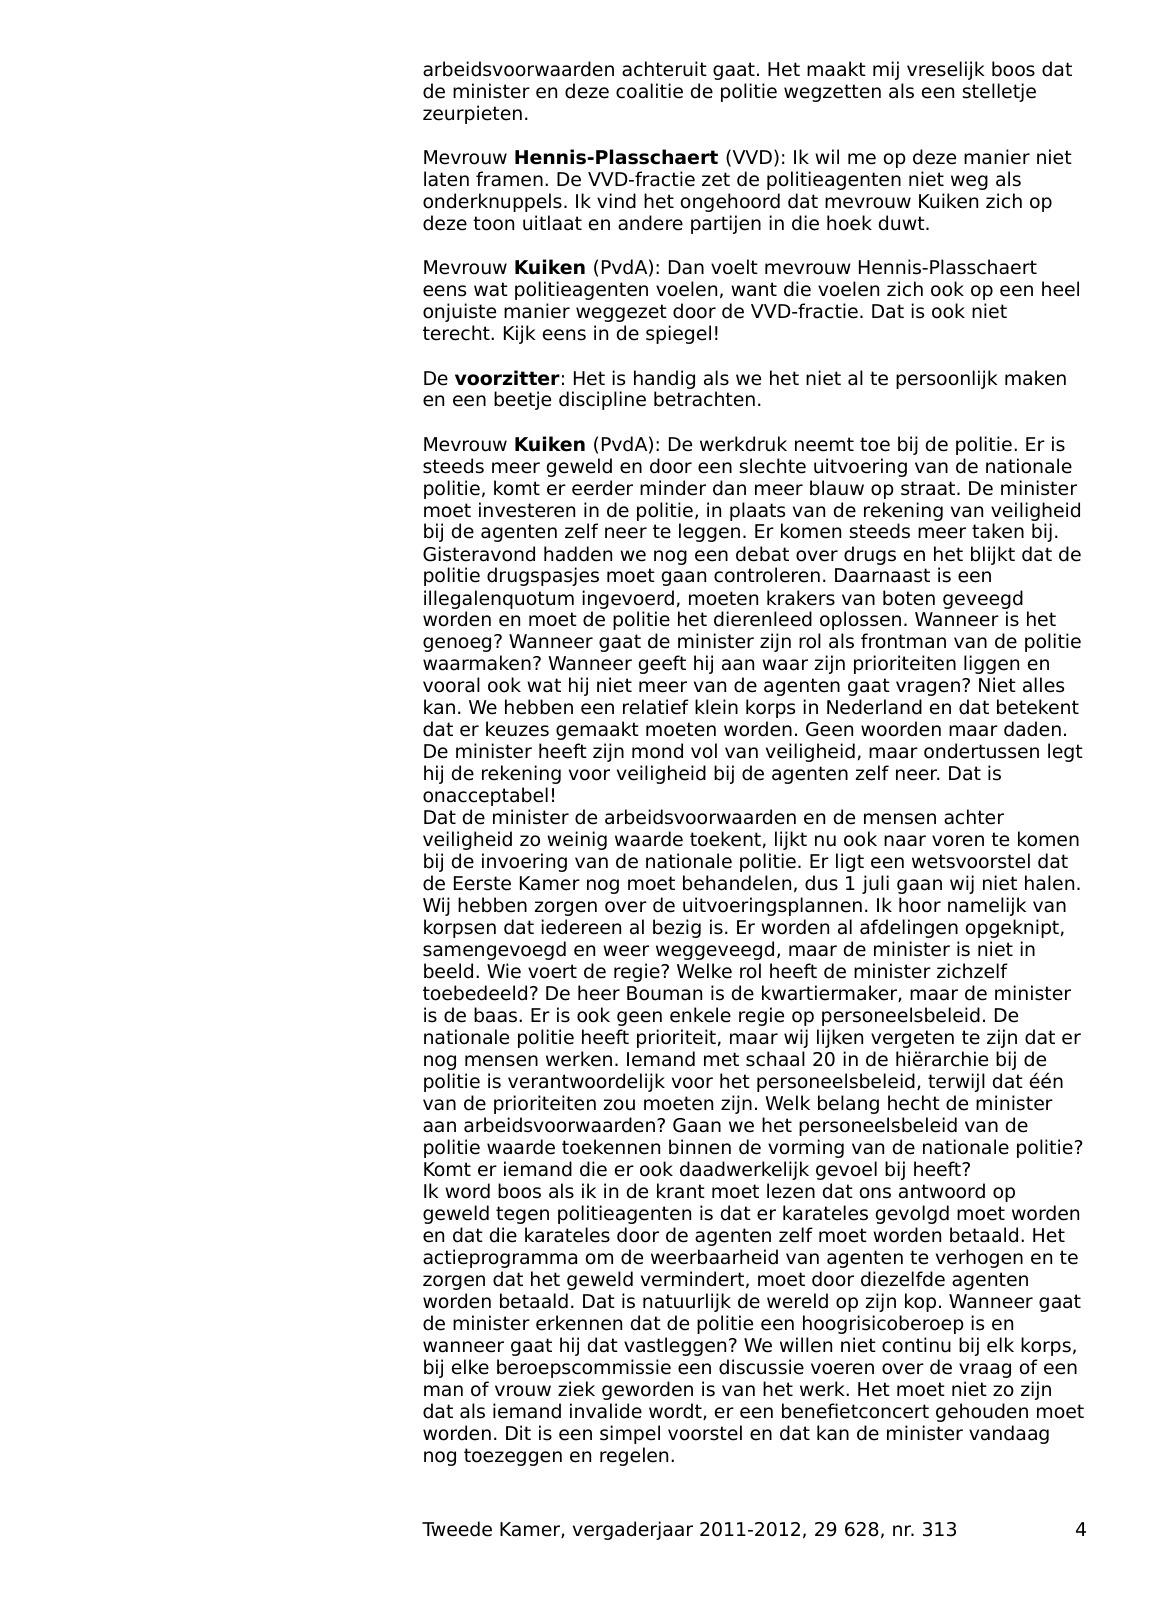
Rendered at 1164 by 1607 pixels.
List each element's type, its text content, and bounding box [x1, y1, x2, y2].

text Mevrouw Kuiken (PvdA): De werkdruk neemt toe bij de politie. Er is steeds meer geweld en door een slechte uitvoering van de nationale politie, komt er eerder minder dan meer blauw op straat. De minister moet investeren in de politie, in plaats van de rekening van veiligheid bij de agenten zelf neer te leggen. Er komen steeds meer taken bij. Gisteravond hadden we nog een debat over drugs en het blijkt dat de politie drugspasjes moet gaan controleren. Daarnaast is een illegalenquotum ingevoerd, moeten krakers van boten geveegd worden en moet de politie het dierenleed oplossen. Wanneer is het genoeg? Wanneer gaat de minister zijn rol als frontman van de politie waarmaken? Wanneer geeft hij aan waar zijn prioriteiten liggen en vooral ook wat hij niet meer van de agenten gaat vragen? Niet alles kan. We hebben een relatief klein korps in Nederland en dat betekent dat er keuzes gemaakt moeten worden. Geen woorden maar daden. De minister heeft zijn mond vol van veiligheid, maar ondertussen legt hij de rekening voor veiligheid bij de agenten zelf neer. Dat is onacceptabel! [422, 433, 1087, 807]
text Dat de minister de arbeidsvoorwaarden en de mensen achter veiligheid zo weinig waarde toekent, lijkt nu ook naar voren te komen bij de invoering van de nationale politie. Er ligt een wetsvoorstel dat de Eerste Kamer nog moet behandelen, dus 1 juli gaan wij niet halen. Wij hebben zorgen over de uitvoeringsplannen. Ik hoor namelijk van korpsen dat iedereen al bezig is. Er worden al afdelingen opgeknipt, samengevoegd en weer weggeveegd, maar de minister is niet in beeld. Wie voert de regie? Welke rol heeft de minister zichzelf toebedeeld? De heer Bouman is de kwartiermaker, maar de minister is de baas. Er is ook geen enkele regie op personeelsbeleid. De nationale politie heeft prioriteit, maar wij lijken vergeten te zijn dat er nog mensen werken. Iemand met schaal 20 in de hiërarchie bij de politie is verantwoordelijk voor het personeelsbeleid, terwijl dat één van de prioriteiten zou moeten zijn. Welk belang hecht de minister aan arbeidsvoorwaarden? Gaan we het personeelsbeleid van de politie waarde toekennen binnen de vorming van de nationale politie? Komt er iemand die er ook daadwerkelijk gevoel bij heeft? [422, 807, 1087, 1181]
text Mevrouw Hennis-Plasschaert (VVD): Ik wil me op deze manier niet laten framen. De VVD-fractie zet de politieagenten niet weg als onderknuppels. Ik vind het ongehoord dat mevrouw Kuiken zich op deze toon uitlaat en andere partijen in die hoek duwt. [422, 147, 1087, 235]
text De voorzitter: Het is handig als we het niet al te persoonlijk maken en een beetje discipline betrachten. [422, 367, 1087, 411]
text arbeidsvoorwaarden achteruit gaat. Het maakt mij vreselijk boos dat de minister en deze coalitie de politie wegzetten als een stelletje zeurpieten. [422, 59, 1087, 125]
text Mevrouw Kuiken (PvdA): Dan voelt mevrouw Hennis-Plasschaert eens wat politieagenten voelen, want die voelen zich ook op een heel onjuiste manier weggezet door de VVD-fractie. Dat is ook niet terecht. Kijk eens in de spiegel! [422, 257, 1087, 345]
text Ik word boos als ik in de krant moet lezen dat ons antwoord op geweld tegen politieagenten is dat er karateles gevolgd moet worden en dat die karateles door de agenten zelf moet worden betaald. Het actieprogramma om de weerbaarheid van agenten te verhogen en te zorgen dat het geweld vermindert, moet door diezelfde agenten worden betaald. Dat is natuurlijk de wereld op zijn kop. Wanneer gaat de minister erkennen dat de politie een hoogrisicoberoep is en wanneer gaat hij dat vastleggen? We willen niet continu bij elk korps, bij elke beroepscommissie een discussie voeren over de vraag of een man of vrouw ziek geworden is van het werk. Het moet niet zo zijn dat als iemand invalide wordt, er een benefietconcert gehouden moet worden. Dit is een simpel voorstel en dat kan de minister vandaag nog toezeggen en regelen. [422, 1181, 1087, 1467]
